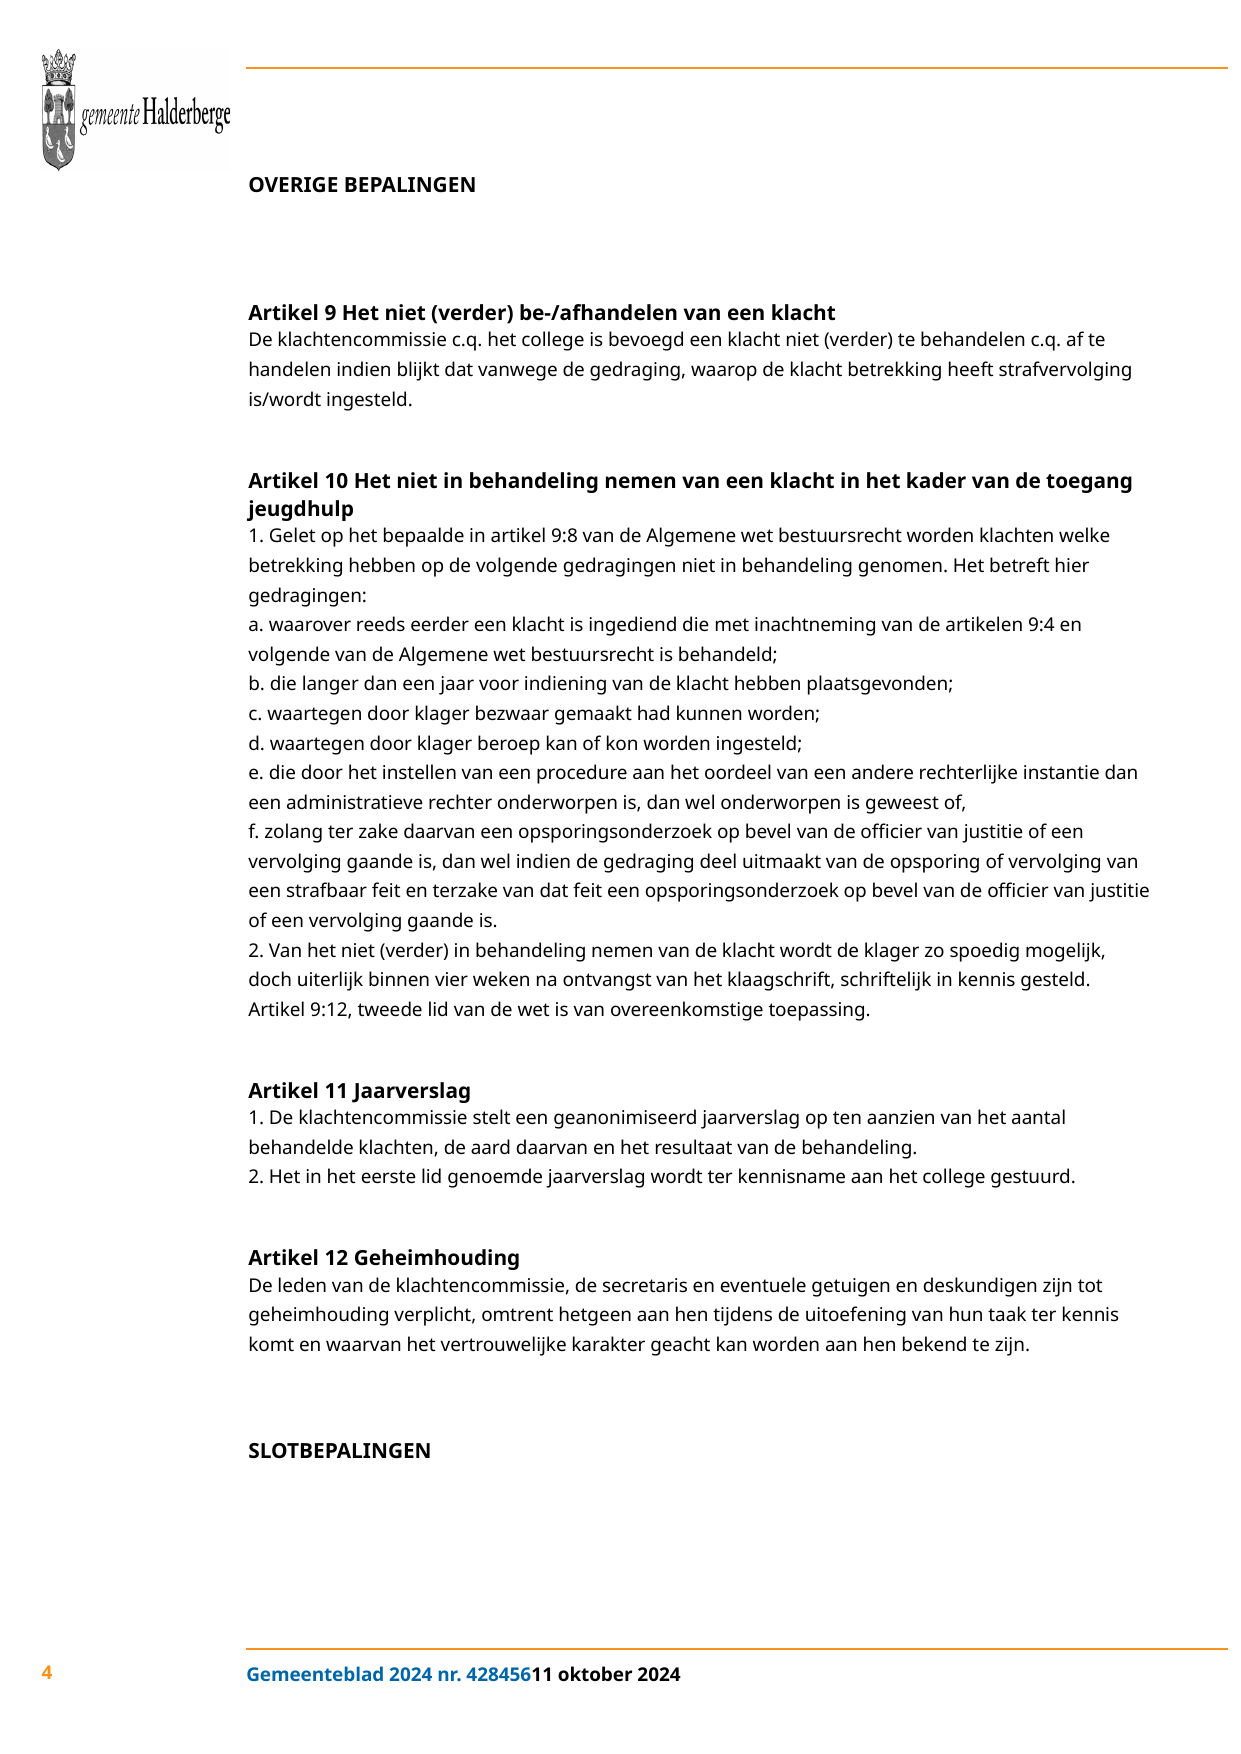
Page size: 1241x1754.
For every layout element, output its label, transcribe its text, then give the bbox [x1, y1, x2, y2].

picture [41, 47, 231, 172]
text De klachtencommissie c.q. het college is bevoegd een klacht niet (verder) te behandelen c.q. af te handelen indien blijkt dat vanwege de gedraging, waarop de klacht betrekking heeft strafvervolging is/wordt ingesteld. [248, 327, 1152, 411]
text Artikel 12 Geheimhouding [248, 1243, 1152, 1272]
text Artikel 9 Het niet (verder) be-/afhandelen van een klacht [248, 298, 1152, 327]
text c. waartegen door klager bezwaar gemaakt had kunnen worden; [248, 700, 1152, 726]
text f. zolang ter zake daarvan een opsporingsonderzoek op bevel van de officier van justitie of een [248, 818, 1152, 844]
text b. die langer dan een jaar voor indiening van de klacht hebben plaatsgevonden; [248, 671, 1152, 696]
text De leden van de klachtencommissie, de secretaris en eventuele getuigen en deskundigen zijn tot geheimhouding verplicht, omtrent hetgeen aan hen tijdens de uitoefening van hun taak ter kennis komt en waarvan het vertrouwelijke karakter geacht kan worden aan hen bekend te zijn. [248, 1272, 1152, 1357]
text OVERIGE BEPALINGEN [248, 170, 1152, 198]
text SLOTBEPALINGEN [248, 1436, 1152, 1464]
text d. waartegen door klager beroep kan of kon worden ingesteld; [248, 730, 1152, 755]
text Artikel 11 Jaarverslag [248, 1076, 1152, 1104]
text a. waarover reeds eerder een klacht is ingediend die met inachtneming van de artikelen 9:4 en volgende van de Algemene wet bestuursrecht is behandeld; [248, 611, 1152, 667]
text 1. De klachtencommissie stelt een geanonimiseerd jaarverslag op ten aanzien van het aantal behandelde klachten, de aard daarvan en het resultaat van de behandeling. [248, 1104, 1152, 1160]
text Artikel 10 Het niet in behandeling nemen van een klacht in het kader van de toegang jeugdhulp [248, 466, 1152, 523]
text 1. Gelet op het bepaalde in artikel 9:8 van de Algemene wet bestuursrecht worden klachten welke betrekking hebben op de volgende gedragingen niet in behandeling genomen. Het betreft hier gedragingen: [248, 523, 1152, 607]
text e. die door het instellen van een procedure aan het oordeel van een andere rechterlijke instantie dan een administratieve rechter onderworpen is, dan wel onderworpen is geweest of, [248, 759, 1152, 814]
text 2. Het in het eerste lid genoemde jaarverslag wordt ter kennisname aan het college gestuurd. [248, 1163, 1152, 1189]
text 2. Van het niet (verder) in behandeling nemen van de klacht wordt de klager zo spoedig mogelijk, doch uiterlijk binnen vier weken na ontvangst van het klaagschrift, schriftelijk in kennis gesteld. Artikel 9:12, tweede lid van de wet is van overeenkomstige toepassing. [248, 937, 1152, 1022]
text vervolging gaande is, dan wel indien de gedraging deel uitmaakt van de opsporing of vervolging van een strafbaar feit en terzake van dat feit een opsporingsonderzoek op bevel van de officier van justitie of een vervolging gaande is. [248, 848, 1152, 933]
